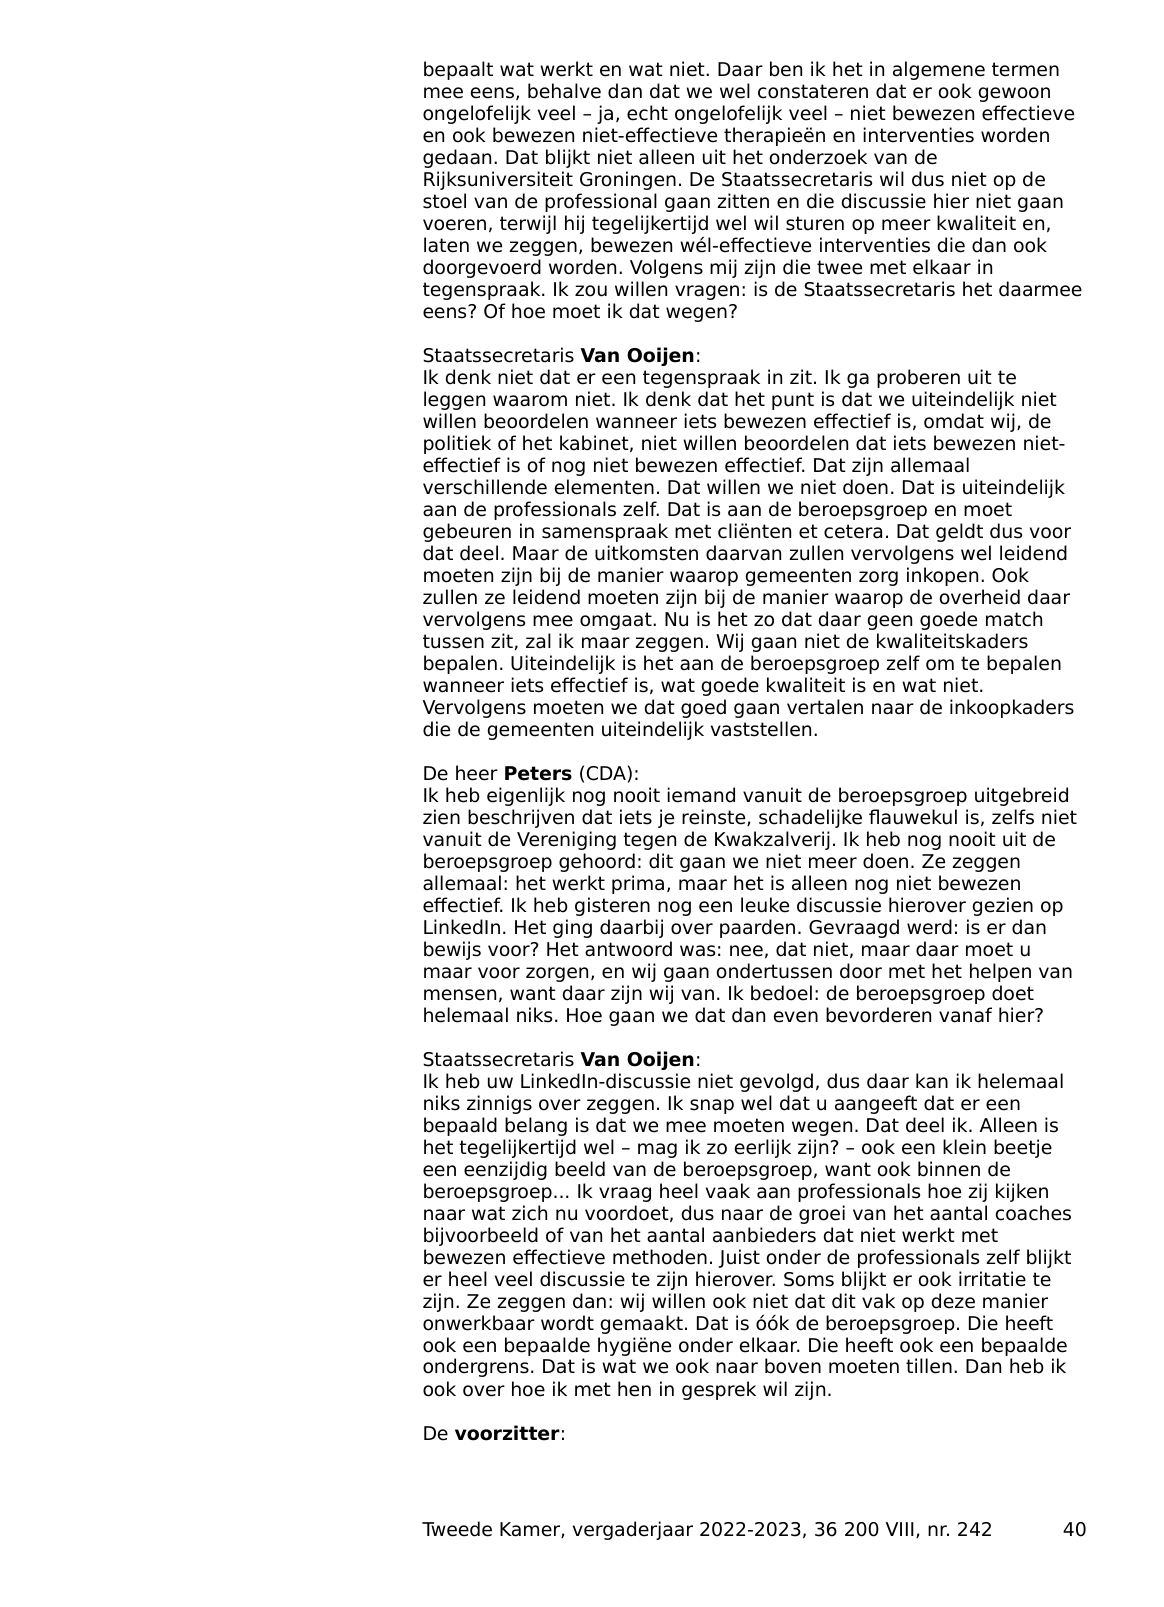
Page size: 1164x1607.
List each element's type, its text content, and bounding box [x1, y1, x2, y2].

text De voorzitter: [422, 1423, 1087, 1444]
text Ik denk niet dat er een tegenspraak in zit. Ik ga proberen uit te leggen waarom niet. Ik denk dat het punt is dat we uiteindelijk niet willen beoordelen wanneer iets bewezen effectief is, omdat wij, de politiek of het kabinet, niet willen beoordelen dat iets bewezen niet-effectief is of nog niet bewezen effectief. Dat zijn allemaal verschillende elementen. Dat willen we niet doen. Dat is uiteindelijk aan de professionals zelf. Dat is aan de beroepsgroep en moet gebeuren in samenspraak met cliënten et cetera. Dat geldt dus voor dat deel. Maar de uitkomsten daarvan zullen vervolgens wel leidend moeten zijn bij de manier waarop gemeenten zorg inkopen. Ook zullen ze leidend moeten zijn bij de manier waarop de overheid daar vervolgens mee omgaat. Nu is het zo dat daar geen goede match tussen zit, zal ik maar zeggen. Wij gaan niet de kwaliteitskaders bepalen. Uiteindelijk is het aan de beroepsgroep zelf om te bepalen wanneer iets effectief is, wat goede kwaliteit is en wat niet. Vervolgens moeten we dat goed gaan vertalen naar de inkoopkaders die de gemeenten uiteindelijk vaststellen. [422, 367, 1087, 741]
text De heer Peters (CDA): [422, 763, 1087, 785]
text Staatssecretaris Van Ooijen: [422, 345, 1087, 367]
text bepaalt wat werkt en wat niet. Daar ben ik het in algemene termen mee eens, behalve dan dat we wel constateren dat er ook gewoon ongelofelijk veel – ja, echt ongelofelijk veel – niet bewezen effectieve en ook bewezen niet-effectieve therapieën en interventies worden gedaan. Dat blijkt niet alleen uit het onderzoek van de Rijksuniversiteit Groningen. De Staatssecretaris wil dus niet op de stoel van de professional gaan zitten en die discussie hier niet gaan voeren, terwijl hij tegelijkertijd wel wil sturen op meer kwaliteit en, laten we zeggen, bewezen wél-effectieve interventies die dan ook doorgevoerd worden. Volgens mij zijn die twee met elkaar in tegenspraak. Ik zou willen vragen: is de Staatssecretaris het daarmee eens? Of hoe moet ik dat wegen? [422, 59, 1087, 323]
text Ik heb eigenlijk nog nooit iemand vanuit de beroepsgroep uitgebreid zien beschrijven dat iets je reinste, schadelijke flauwekul is, zelfs niet vanuit de Vereniging tegen de Kwakzalverij. Ik heb nog nooit uit de beroepsgroep gehoord: dit gaan we niet meer doen. Ze zeggen allemaal: het werkt prima, maar het is alleen nog niet bewezen effectief. Ik heb gisteren nog een leuke discussie hierover gezien op LinkedIn. Het ging daarbij over paarden. Gevraagd werd: is er dan bewijs voor? Het antwoord was: nee, dat niet, maar daar moet u maar voor zorgen, en wij gaan ondertussen door met het helpen van mensen, want daar zijn wij van. Ik bedoel: de beroepsgroep doet helemaal niks. Hoe gaan we dat dan even bevorderen vanaf hier? [422, 785, 1087, 1027]
text Ik heb uw LinkedIn-discussie niet gevolgd, dus daar kan ik helemaal niks zinnigs over zeggen. Ik snap wel dat u aangeeft dat er een bepaald belang is dat we mee moeten wegen. Dat deel ik. Alleen is het tegelijkertijd wel – mag ik zo eerlijk zijn? – ook een klein beetje een eenzijdig beeld van de beroepsgroep, want ook binnen de beroepsgroep... Ik vraag heel vaak aan professionals hoe zij kijken naar wat zich nu voordoet, dus naar de groei van het aantal coaches bijvoorbeeld of van het aantal aanbieders dat niet werkt met bewezen effectieve methoden. Juist onder de professionals zelf blijkt er heel veel discussie te zijn hierover. Soms blijkt er ook irritatie te zijn. Ze zeggen dan: wij willen ook niet dat dit vak op deze manier onwerkbaar wordt gemaakt. Dat is óók de beroepsgroep. Die heeft ook een bepaalde hygiëne onder elkaar. Die heeft ook een bepaalde ondergrens. Dat is wat we ook naar boven moeten tillen. Dan heb ik ook over hoe ik met hen in gesprek wil zijn. [422, 1071, 1087, 1400]
text Staatssecretaris Van Ooijen: [422, 1049, 1087, 1071]
